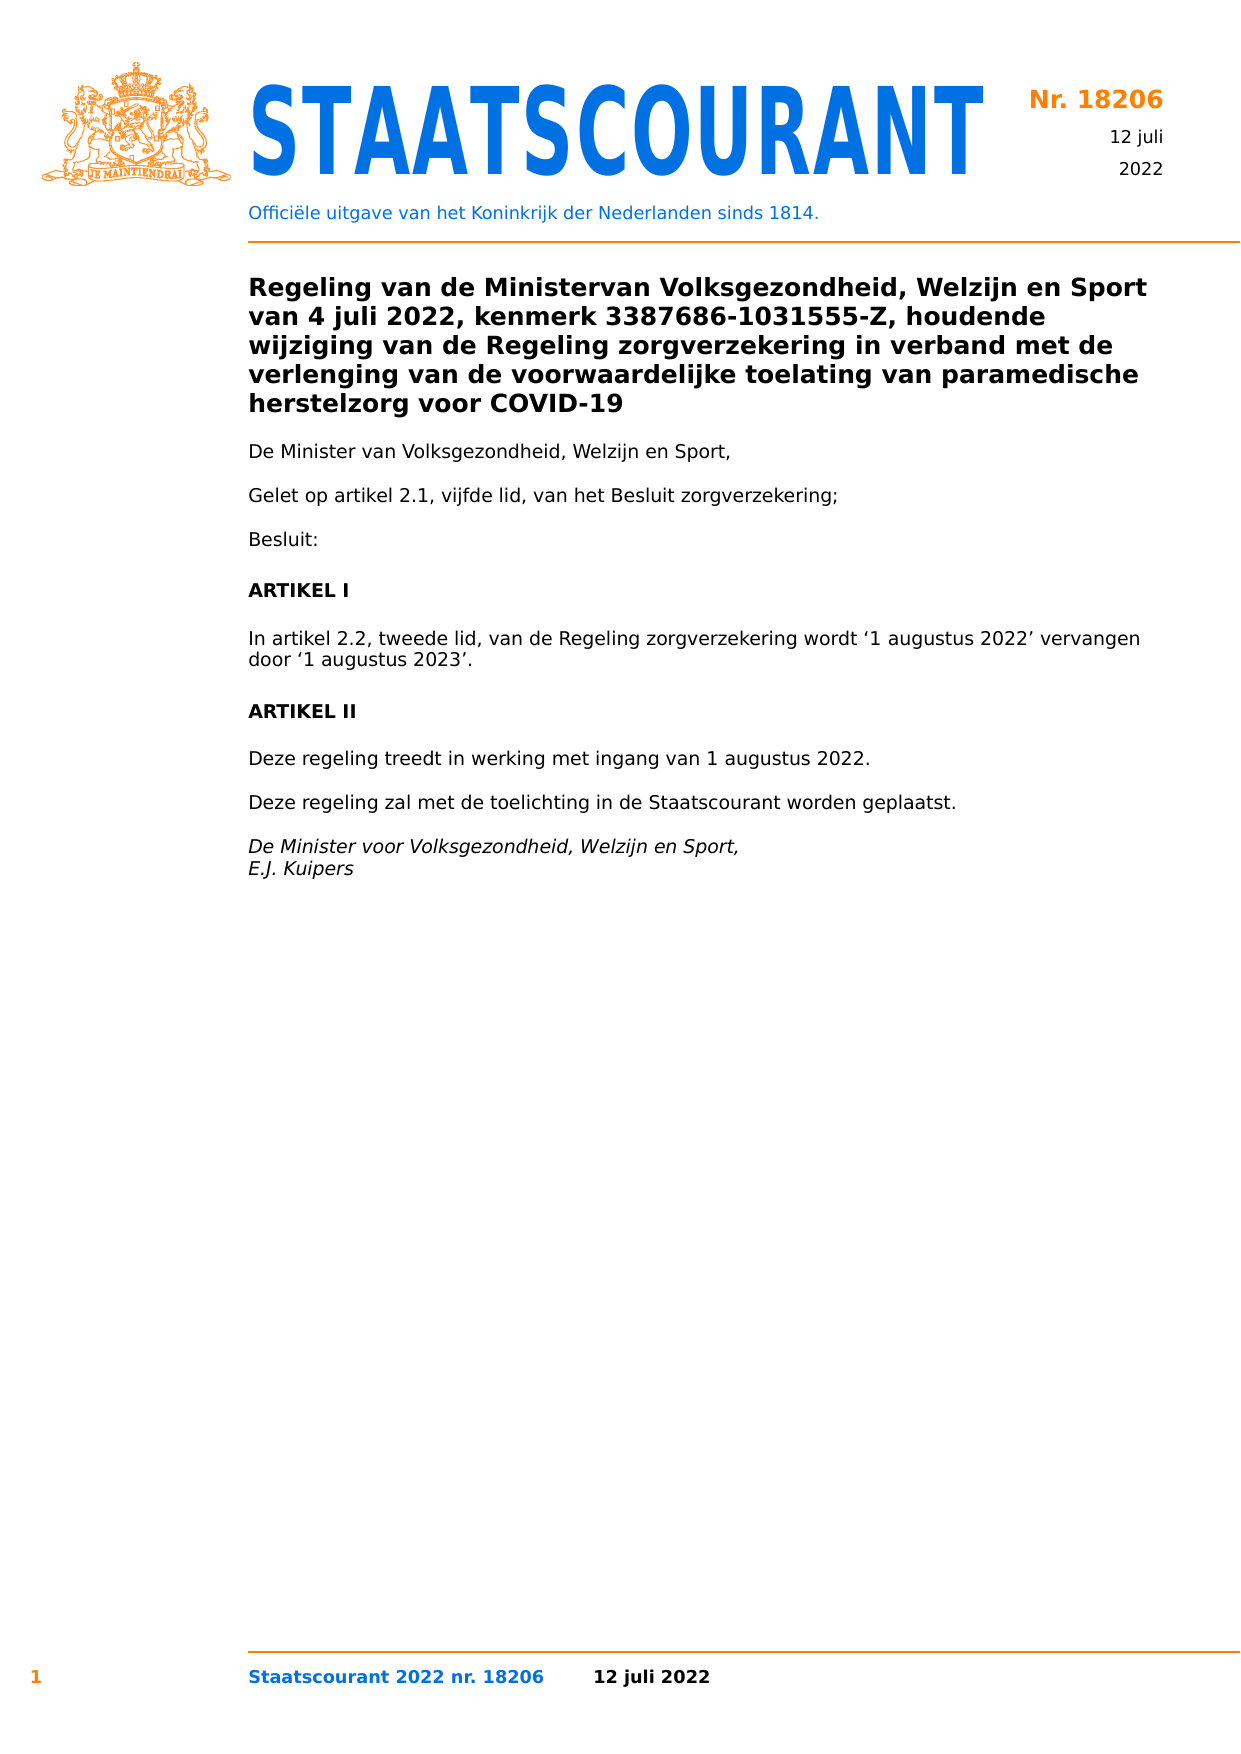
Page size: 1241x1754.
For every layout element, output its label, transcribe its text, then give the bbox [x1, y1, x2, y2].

subtitle Regeling van de Ministervan Volksgezondheid, Welzijn en Sport van 4 juli 2022, kenmerk 3387686-1031555-Z, houdende wijziging van de Regeling zorgverzekering in verband met de verlenging van de voorwaardelijke toelating van paramedische herstelzorg voor COVID-19 [248, 273, 1163, 419]
table_header STAATSCOURANT [248, 62, 998, 203]
table_cell Officiële uitgave van het Koninkrijk der Nederlanden sinds 1814. [248, 203, 1240, 241]
text Deze regeling treedt in werking met ingang van 1 augustus 2022. [248, 748, 1163, 770]
subtitle ARTIKEL II [248, 701, 1163, 723]
table_header [25, 62, 248, 241]
subtitle ARTIKEL I [248, 580, 1163, 602]
text Deze regeling zal met de toelichting in de Staatscourant worden geplaatst. [248, 792, 1163, 814]
text Besluit: [248, 528, 1163, 550]
text Gelet op artikel 2.1, vijfde lid, van het Besluit zorgverzekering; [248, 484, 1163, 507]
table_cell 12 juli [998, 121, 1240, 153]
table_cell 2022 [998, 153, 1240, 203]
table_header Nr. 18206 [998, 62, 1240, 121]
text In artikel 2.2, tweede lid, van de Regeling zorgverzekering wordt ‘1 augustus 2022’ vervangen door ‘1 augustus 2023’. [248, 627, 1163, 671]
picture [41, 62, 231, 186]
text De Minister van Volksgezondheid, Welzijn en Sport, [248, 441, 1163, 463]
text De Minister voor Volksgezondheid, Welzijn en Sport, E.J. Kuipers [248, 836, 1163, 880]
